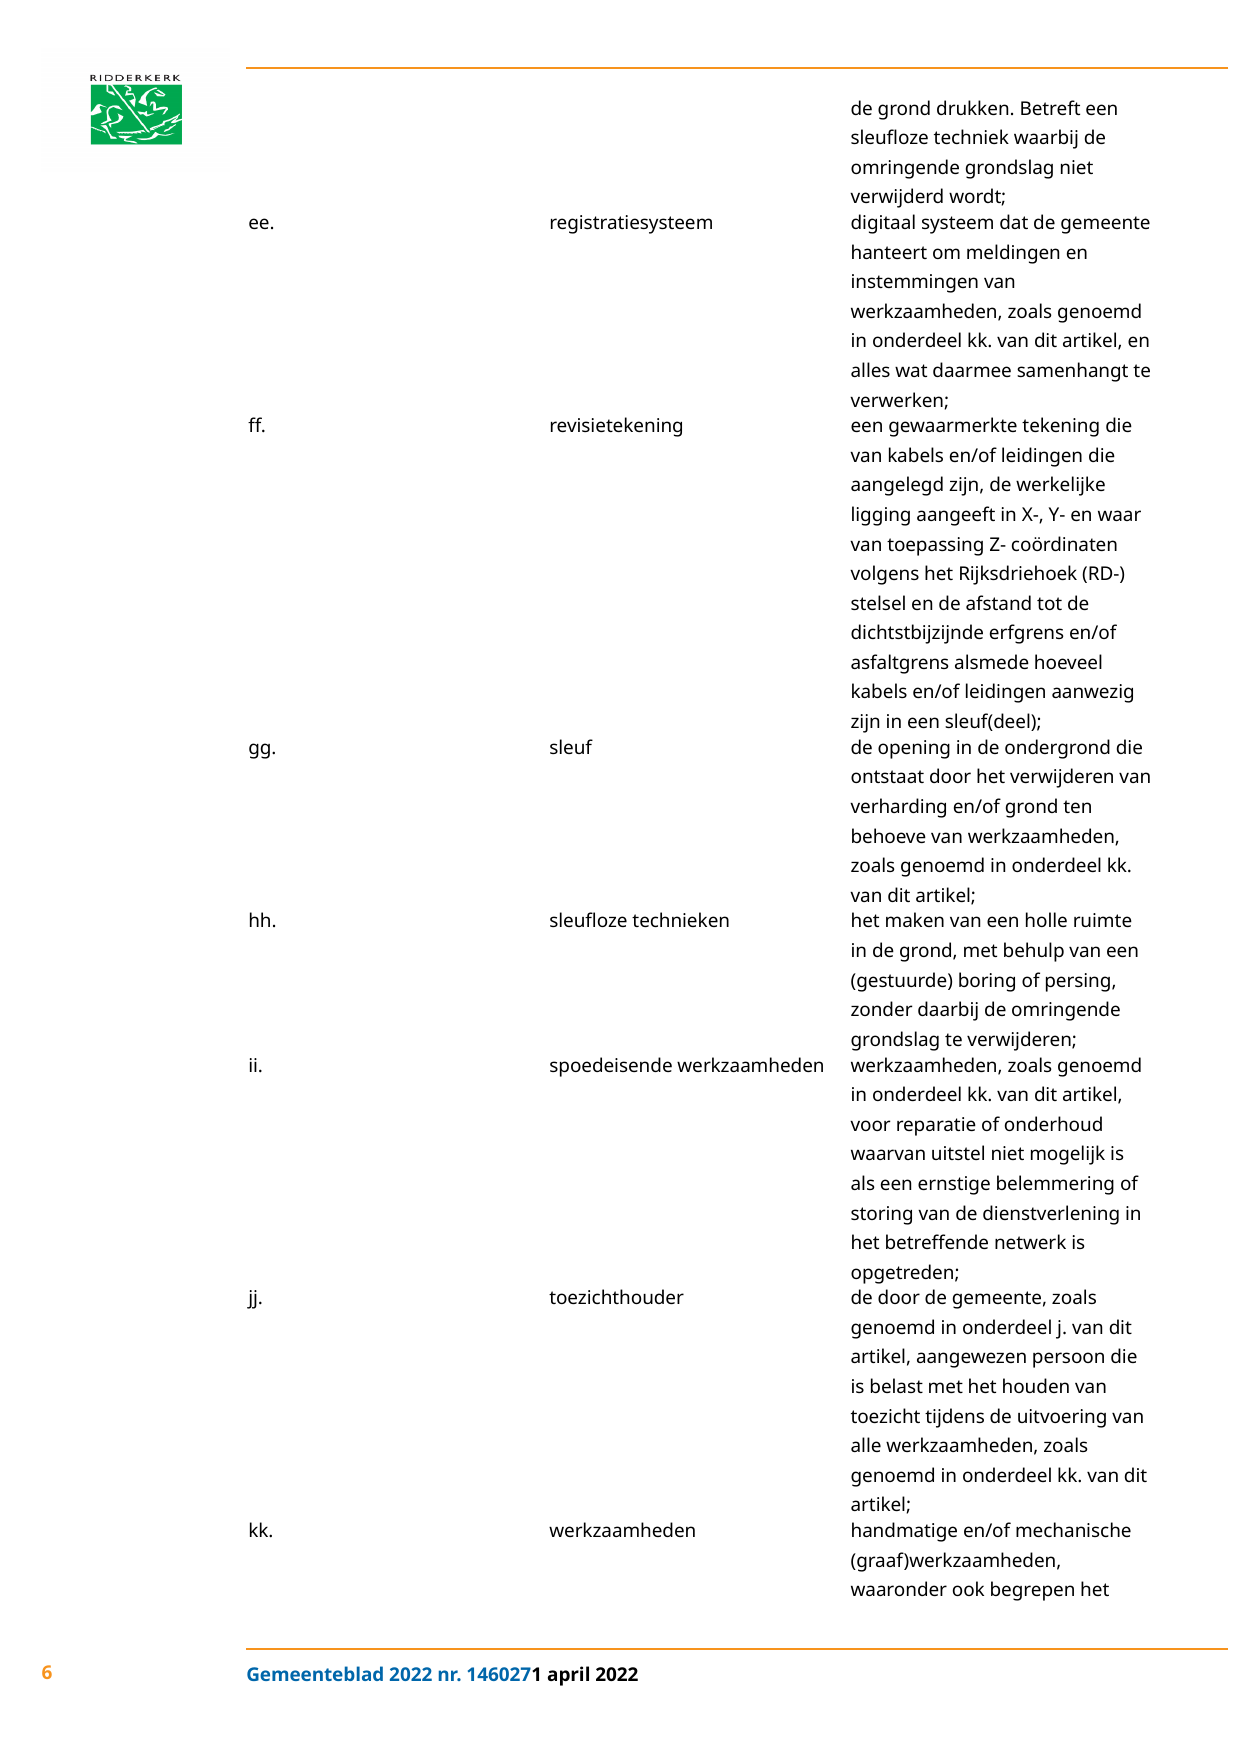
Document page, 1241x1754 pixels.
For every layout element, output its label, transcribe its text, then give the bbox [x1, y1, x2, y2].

table_cell [248, 1052, 549, 1284]
table_cell werkzaamheden, zoals genoemd in onderdeel kk. van dit artikel, voor reparatie of onderhoud waarvan uitstel niet mogelijk is als een ernstige belemmering of storing van de dienstverlening in het betreffende netwerk is opgetreden; [850, 1052, 1152, 1284]
table_cell [248, 1285, 549, 1517]
picture [41, 47, 231, 172]
table_cell werkzaamheden [549, 1518, 850, 1602]
table_cell sleufloze technieken [549, 908, 850, 1052]
table_cell revisietekening [549, 413, 850, 734]
table_cell handmatige en/of mechanische (graaf)werkzaamheden, waaronder ook begrepen het [850, 1518, 1152, 1602]
table_cell de opening in de ondergrond die ontstaat door het verwijderen van verharding en/of grond ten behoeve van werkzaamheden, zoals genoemd in onderdeel kk. van dit artikel; [850, 734, 1152, 908]
table_cell spoedeisende werkzaamheden [549, 1052, 850, 1284]
table_cell [248, 1518, 549, 1602]
table_cell het maken van een holle ruimte in de grond, met behulp van een (gestuurde) boring of persing, zonder daarbij de omringende grondslag te verwijderen; [850, 908, 1152, 1052]
table_cell de grond drukken. Betreft een sleufloze techniek waarbij de omringende grondslag niet verwijderd wordt; [850, 95, 1152, 209]
table_cell [248, 413, 549, 734]
table_cell [248, 95, 549, 209]
table_cell toezichthouder [549, 1285, 850, 1517]
table_cell een gewaarmerkte tekening die van kabels en/of leidingen die aangelegd zijn, de werkelijke ligging aangeeft in X-, Y- en waar van toepassing Z- coördinaten volgens het Rijksdriehoek (RD-) stelsel en de afstand tot de dichtstbijzijnde erfgrens en/of asfaltgrens alsmede hoeveel kabels en/of leidingen aanwezig zijn in een sleuf(deel); [850, 413, 1152, 734]
table_cell [248, 908, 549, 1052]
table_cell digitaal systeem dat de gemeente hanteert om meldingen en instemmingen van werkzaamheden, zoals genoemd in onderdeel kk. van dit artikel, en alles wat daarmee samenhangt te verwerken; [850, 209, 1152, 412]
table_cell [248, 209, 549, 412]
table_cell de door de gemeente, zoals genoemd in onderdeel j. van dit artikel, aangewezen persoon die is belast met het houden van toezicht tijdens de uitvoering van alle werkzaamheden, zoals genoemd in onderdeel kk. van dit artikel; [850, 1285, 1152, 1517]
table_cell registratiesysteem [549, 209, 850, 412]
table_cell sleuf [549, 734, 850, 908]
table_cell [549, 95, 850, 209]
table_cell [248, 734, 549, 908]
